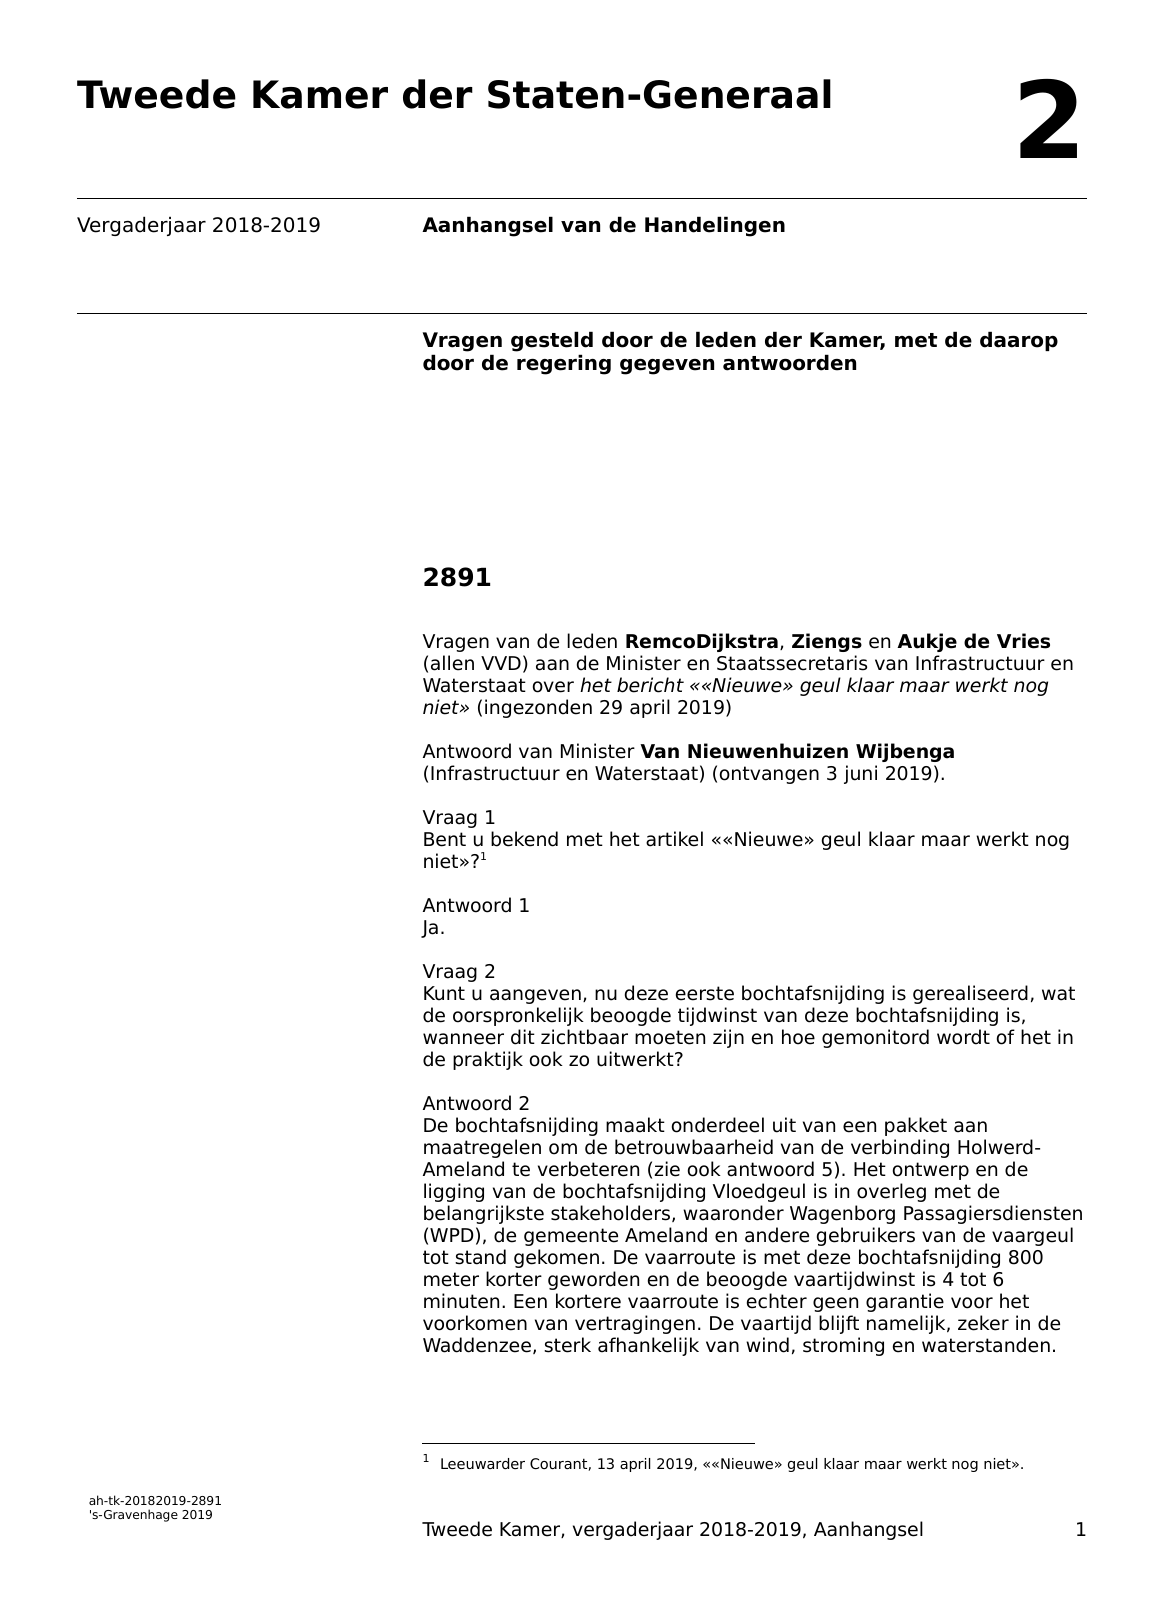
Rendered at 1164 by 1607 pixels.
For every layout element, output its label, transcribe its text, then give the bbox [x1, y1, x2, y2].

text Leeuwarder Courant, 13 april 2019, ««Nieuwe» geul klaar maar werkt nog niet». [422, 1452, 1087, 1474]
text 2891 [422, 563, 1087, 592]
text Ja. [422, 917, 1087, 939]
table_header Tweede Kamer der Staten-Generaal [77, 59, 886, 198]
table_cell Aanhangsel van de Handelingen [422, 199, 1087, 313]
text De bochtafsnijding maakt onderdeel uit van een pakket aan maatregelen om de betrouwbaarheid van de verbinding Holwerd-Ameland te verbeteren (zie ook antwoord 5). Het ontwerp en de ligging van de bochtafsnijding Vloedgeul is in overleg met de belangrijkste stakeholders, waaronder Wagenborg Passagiersdiensten (WPD), de gemeente Ameland en andere gebruikers van de vaargeul tot stand gekomen. De vaarroute is met deze bochtafsnijding 800 meter korter geworden en de beoogde vaartijdwinst is 4 tot 6 minuten. Een kortere vaarroute is echter geen garantie voor het voorkomen van vertragingen. De vaartijd blijft namelijk, zeker in de Waddenzee, sterk afhankelijk van wind, stroming en waterstanden. [422, 1115, 1087, 1357]
text Vraag 1 [422, 807, 1087, 829]
text Antwoord van Minister Van Nieuwenhuizen Wijbenga (Infrastructuur en Waterstaat) (ontvangen 3 juni 2019). [422, 741, 1087, 785]
text Kunt u aangeven, nu deze eerste bochtafsnijding is gerealiseerd, wat de oorspronkelijk beoogde tijdwinst van deze bochtafsnijding is, wanneer dit zichtbaar moeten zijn en hoe gemonitord wordt of het in de praktijk ook zo uitwerkt? [422, 983, 1087, 1071]
text ah-tk-20182019-2891 [88, 1494, 323, 1508]
table_cell [77, 314, 422, 376]
text Bent u bekend met het artikel ««Nieuwe» geul klaar maar werkt nog niet»? [422, 829, 1087, 873]
text 's-Gravenhage 2019 [88, 1508, 323, 1522]
text Vraag 2 [422, 961, 1087, 983]
text Vragen van de leden RemcoDijkstra, Ziengs en Aukje de Vries (allen VVD) aan de Minister en Staatssecretaris van Infrastructuur en Waterstaat over het bericht ««Nieuwe» geul klaar maar werkt nog niet» (ingezonden 29 april 2019) [422, 631, 1087, 718]
table_header 2 [886, 59, 1087, 198]
text Antwoord 1 [422, 895, 1087, 917]
table_cell Vragen gesteld door de leden der Kamer, met de daarop door de regering gegeven antwoorden [422, 314, 1087, 376]
table_cell Vergaderjaar 2018-2019 [77, 199, 422, 313]
text Antwoord 2 [422, 1093, 1087, 1115]
